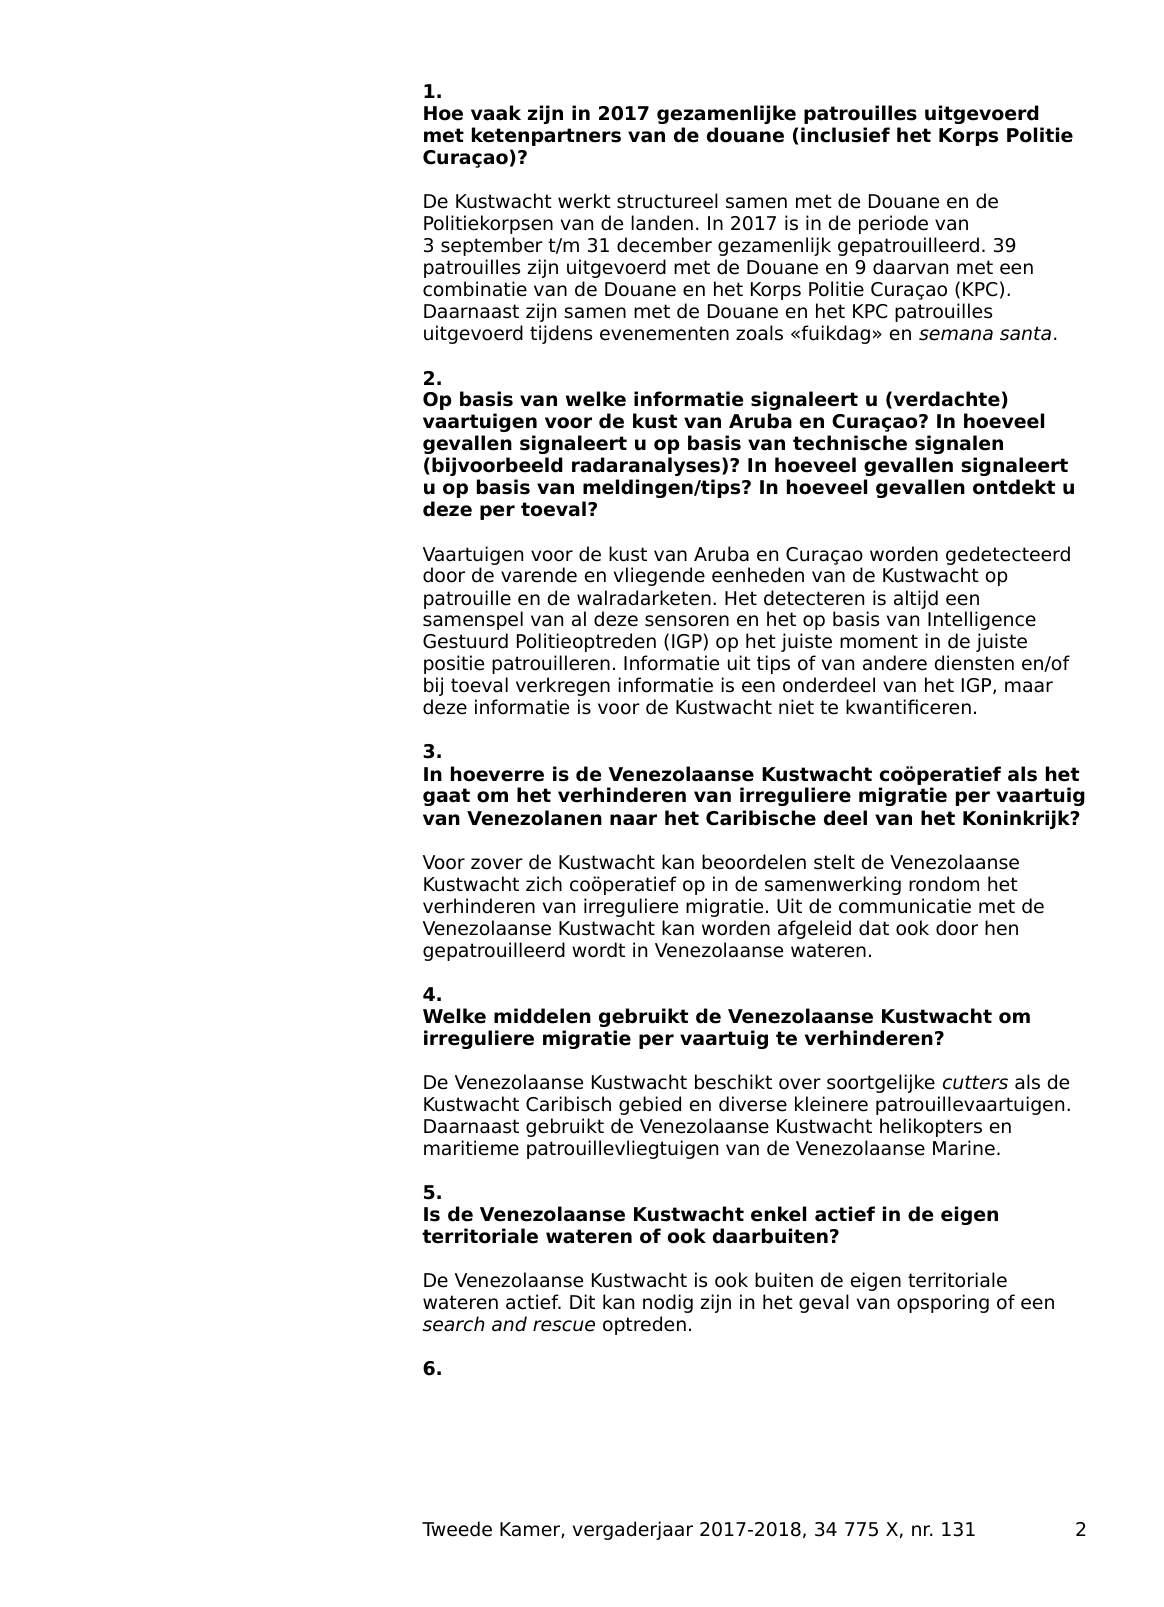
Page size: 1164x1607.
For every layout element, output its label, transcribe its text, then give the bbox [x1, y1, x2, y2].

text 2. [422, 367, 1087, 389]
text 1. [422, 81, 1087, 103]
text 5. [422, 1182, 1087, 1204]
text 3. [422, 741, 1087, 763]
text Vaartuigen voor de kust van Aruba en Curaçao worden gedetecteerd door de varende en vliegende eenheden van de Kustwacht op patrouille en de walradarketen. Het detecteren is altijd een samenspel van al deze sensoren en het op basis van Intelligence Gestuurd Politieoptreden (IGP) op het juiste moment in de juiste positie patrouilleren. Informatie uit tips of van andere diensten en/of bij toeval verkregen informatie is een onderdeel van het IGP, maar deze informatie is voor de Kustwacht niet te kwantificeren. [422, 543, 1087, 719]
text De Venezolaanse Kustwacht beschikt over soortgelijke cutters als de Kustwacht Caribisch gebied en diverse kleinere patrouillevaartuigen. Daarnaast gebruikt de Venezolaanse Kustwacht helikopters en maritieme patrouillevliegtuigen van de Venezolaanse Marine. [422, 1072, 1087, 1160]
text Welke middelen gebruikt de Venezolaanse Kustwacht om irreguliere migratie per vaartuig te verhinderen? [422, 1006, 1087, 1049]
text 6. [422, 1358, 1087, 1380]
text Voor zover de Kustwacht kan beoordelen stelt de Venezolaanse Kustwacht zich coöperatief op in de samenwerking rondom het verhinderen van irreguliere migratie. Uit de communicatie met de Venezolaanse Kustwacht kan worden afgeleid dat ook door hen gepatrouilleerd wordt in Venezolaanse wateren. [422, 852, 1087, 961]
text Hoe vaak zijn in 2017 gezamenlijke patrouilles uitgevoerd met ketenpartners van de douane (inclusief het Korps Politie Curaçao)? [422, 103, 1087, 169]
text De Kustwacht werkt structureel samen met de Douane en de Politiekorpsen van de landen. In 2017 is in de periode van 3 september t/m 31 december gezamenlijk gepatrouilleerd. 39 patrouilles zijn uitgevoerd met de Douane en 9 daarvan met een combinatie van de Douane en het Korps Politie Curaçao (KPC). Daarnaast zijn samen met de Douane en het KPC patrouilles uitgevoerd tijdens evenementen zoals «fuikdag» en semana santa. [422, 191, 1087, 345]
text Is de Venezolaanse Kustwacht enkel actief in de eigen territoriale wateren of ook daarbuiten? [422, 1204, 1087, 1248]
text Op basis van welke informatie signaleert u (verdachte) vaartuigen voor de kust van Aruba en Curaçao? In hoeveel gevallen signaleert u op basis van technische signalen (bijvoorbeeld radaranalyses)? In hoeveel gevallen signaleert u op basis van meldingen/tips? In hoeveel gevallen ontdekt u deze per toeval? [422, 389, 1087, 521]
text In hoeverre is de Venezolaanse Kustwacht coöperatief als het gaat om het verhinderen van irreguliere migratie per vaartuig van Venezolanen naar het Caribische deel van het Koninkrijk? [422, 763, 1087, 829]
text De Venezolaanse Kustwacht is ook buiten de eigen territoriale wateren actief. Dit kan nodig zijn in het geval van opsporing of een search and rescue optreden. [422, 1270, 1087, 1336]
text 4. [422, 984, 1087, 1006]
